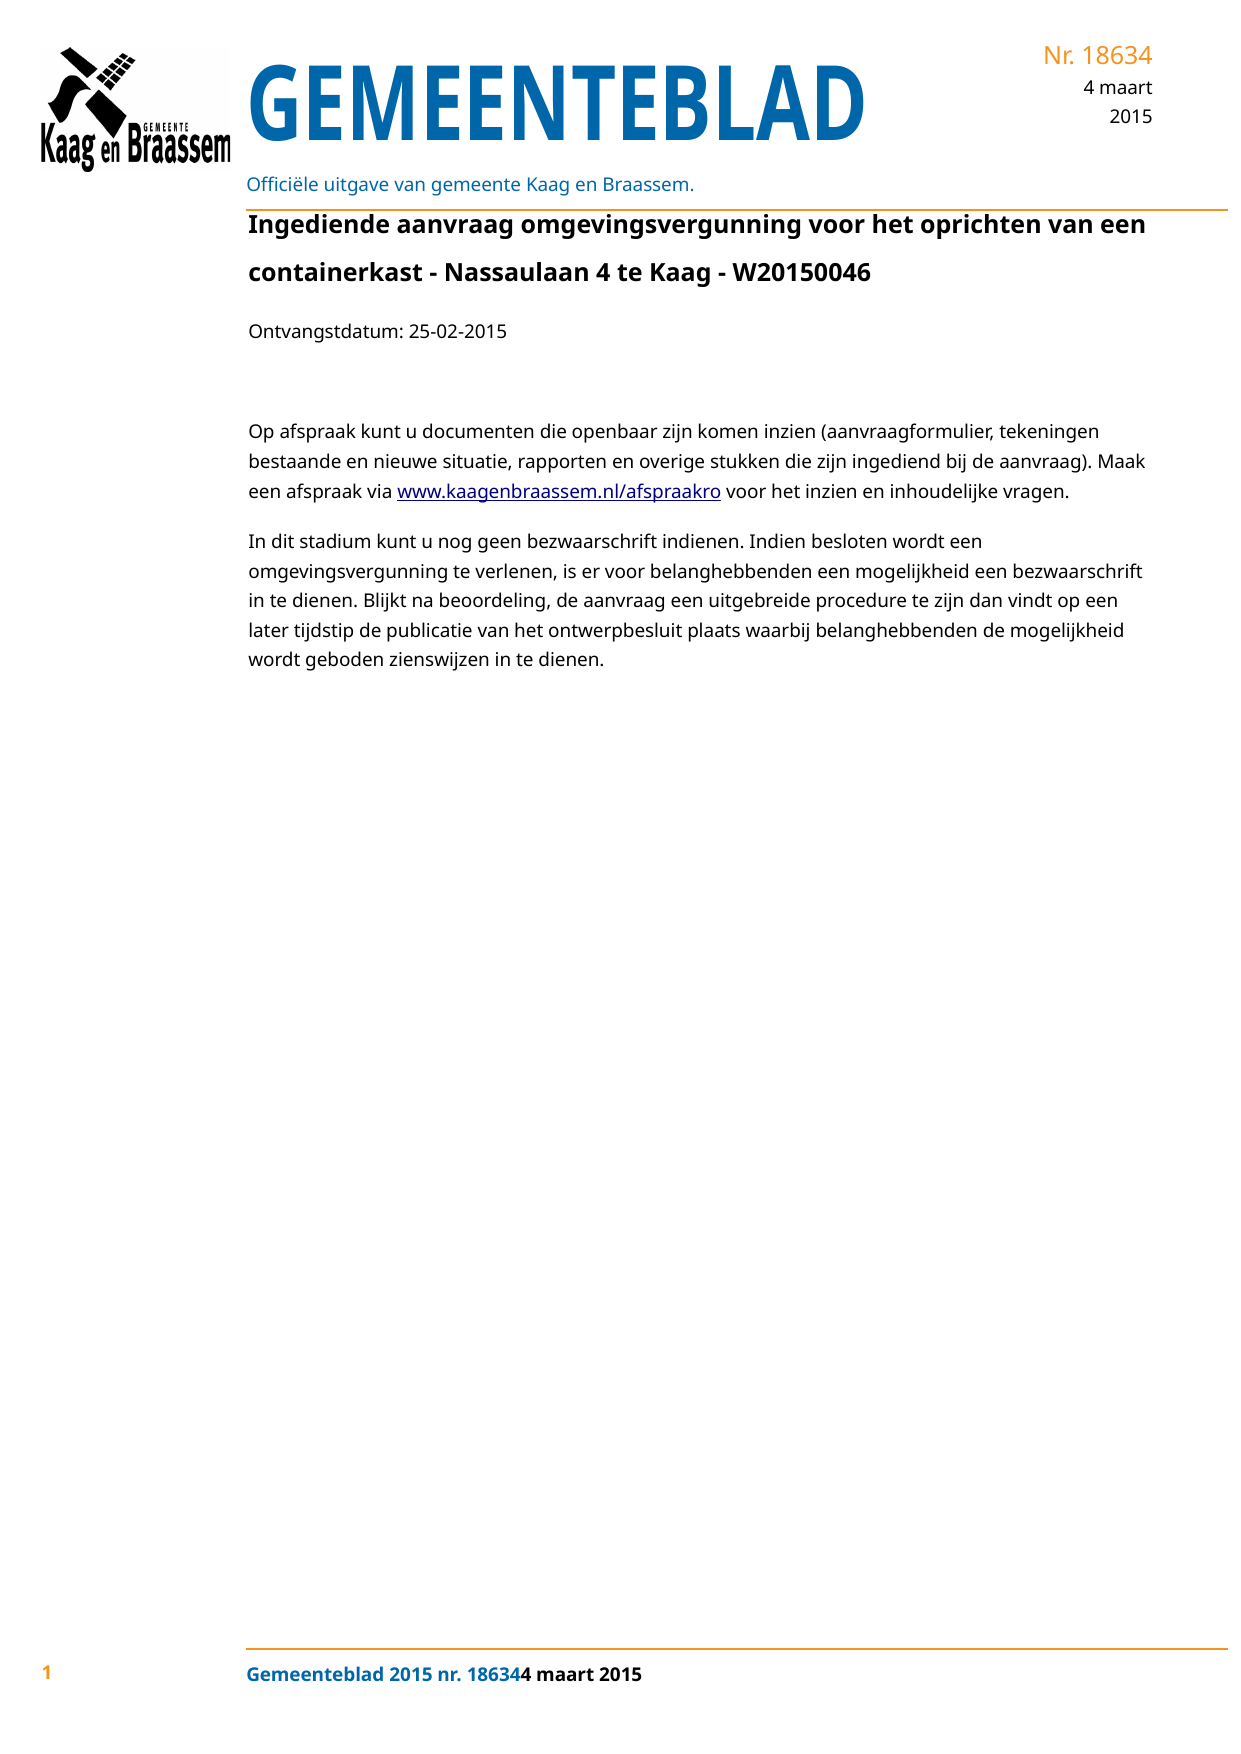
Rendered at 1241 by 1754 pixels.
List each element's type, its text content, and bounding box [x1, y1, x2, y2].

text Ingediende aanvraag omgevingsvergunning voor het oprichten van een containerkast - Nassaulaan 4 te Kaag - W20150046 [248, 211, 1152, 288]
text Op afspraak kunt u documenten die openbaar zijn komen inzien (aanvraagformulier, tekeningen bestaande en nieuwe situatie, rapporten en overige stukken die zijn ingediend bij de aanvraag). Maak een afspraak via www.kaagenbraassem.nl/afspraakro voor het inzien en inhoudelijke vragen. [248, 419, 1152, 504]
text In dit stadium kunt u nog geen bezwaarschrift indienen. Indien besloten wordt een omgevingsvergunning te verlenen, is er voor belanghebbenden een mogelijkheid een bezwaarschrift in te dienen. Blijkt na beoordeling, de aanvraag een uitgebreide procedure te zijn dan vindt op een later tijdstip de publicatie van het ontwerpbesluit plaats waarbij belanghebbenden de mogelijkheid wordt geboden zienswijzen in te dienen. [248, 528, 1152, 672]
text Ontvangstdatum: 25-02-2015 [248, 318, 1152, 344]
picture [41, 47, 231, 172]
